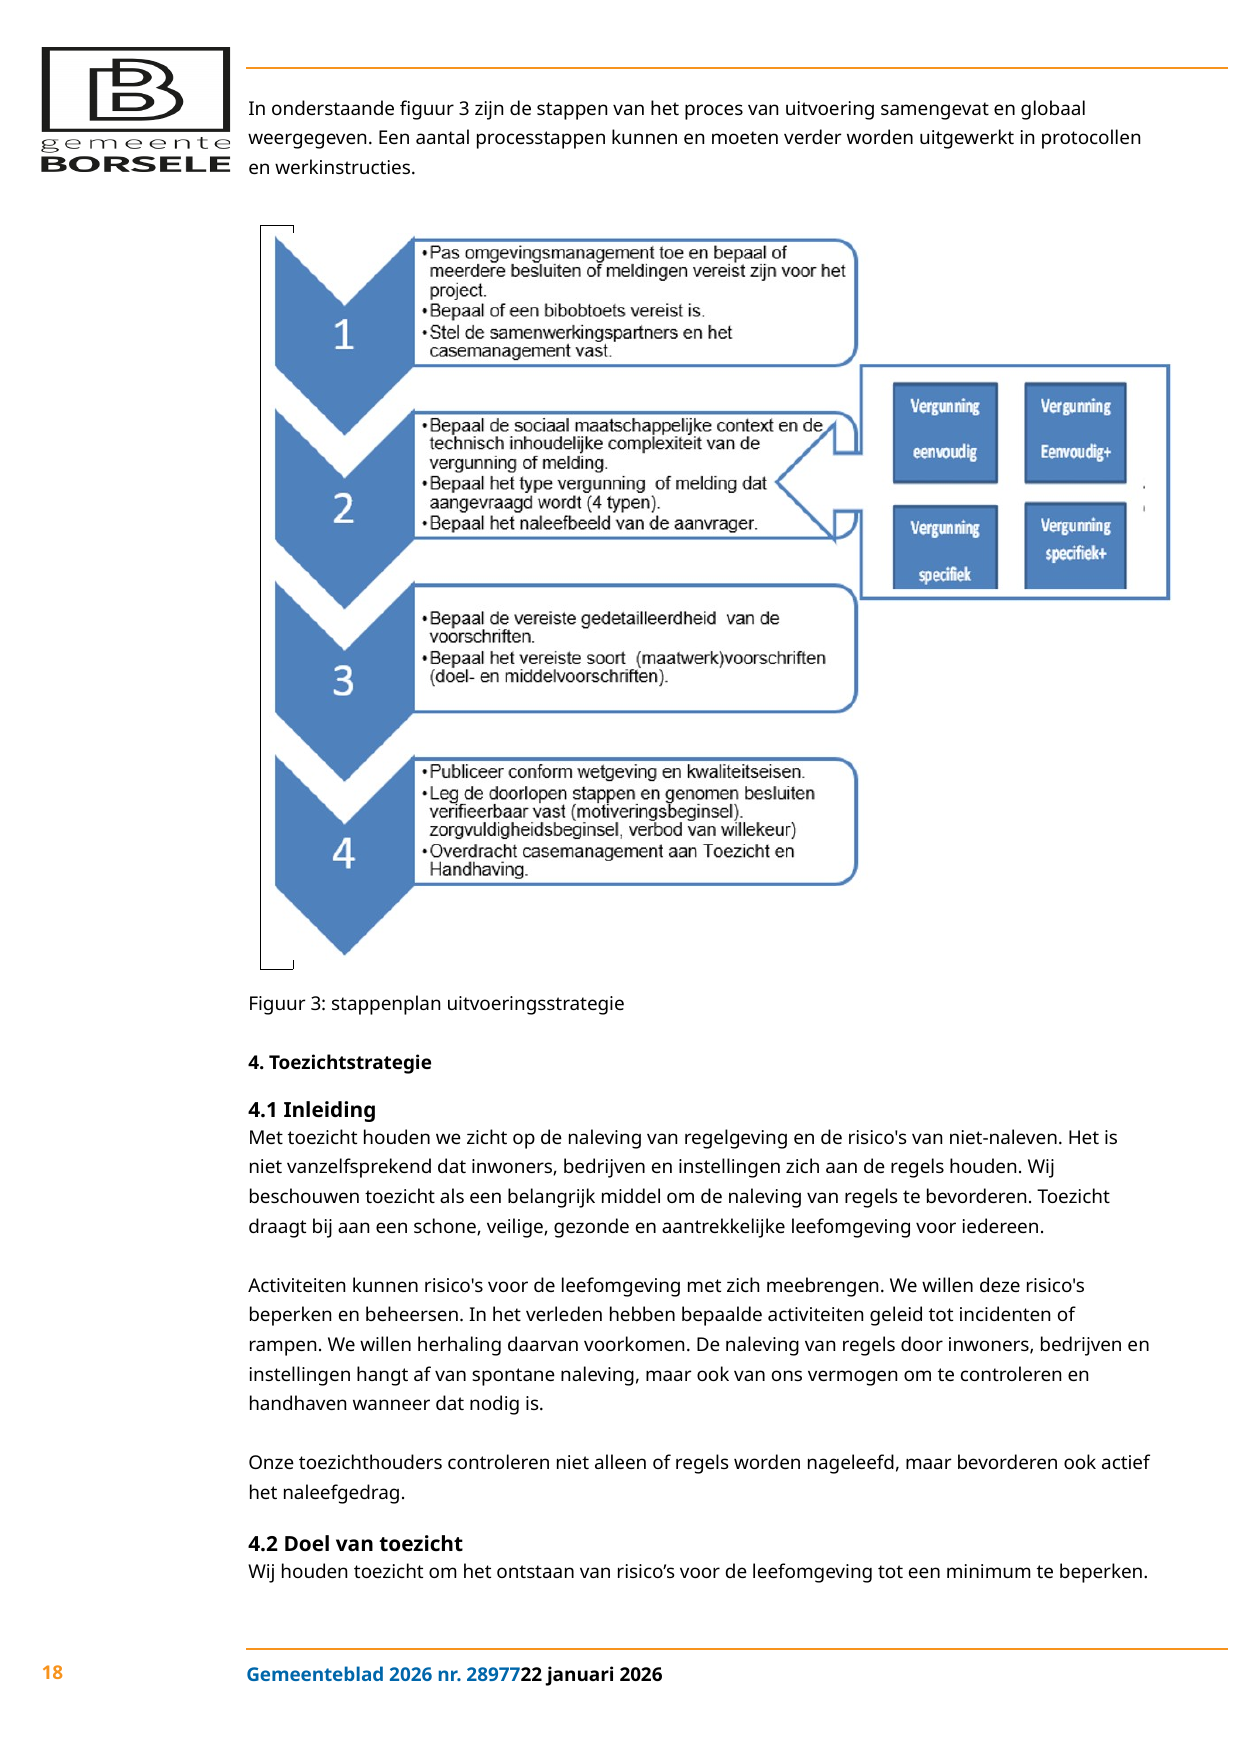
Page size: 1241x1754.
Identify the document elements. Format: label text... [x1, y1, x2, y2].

text Met toezicht houden we zicht op de naleving van regelgeving en de risico's van niet-naleven. Het is niet vanzelfsprekend dat inwoners, bedrijven en instellingen zich aan de regels houden. Wij beschouwen toezicht als een belangrijk middel om de naleving van regels te bevorderen. Toezicht draagt bij aan een schone, veilige, gezonde en aantrekkelijke leefomgeving voor iedereen. [248, 1124, 1152, 1238]
picture [268, 233, 1173, 960]
text 4.2 Doel van toezicht [248, 1529, 1152, 1558]
text 4. Toezichtstrategie [248, 1049, 1152, 1075]
picture [41, 47, 231, 172]
text 4.1 Inleiding [248, 1096, 1152, 1124]
text Activiteiten kunnen risico's voor de leefomgeving met zich meebrengen. We willen deze risico's beperken en beheersen. In het verleden hebben bepaalde activiteiten geleid tot incidenten of rampen. We willen herhaling daarvan voorkomen. De naleving van regels door inwoners, bedrijven en instellingen hangt af van spontane naleving, maar ook van ons vermogen om te controleren en handhaven wanneer dat nodig is. [248, 1272, 1152, 1416]
text Figuur 3: stappenplan uitvoeringsstrategie [248, 990, 1152, 1016]
text Onze toezichthouders controleren niet alleen of regels worden nageleefd, maar bevorderen ook actief het naleefgedrag. [248, 1449, 1152, 1505]
text In onderstaande figuur 3 zijn de stappen van het proces van uitvoering samengevat en globaal weergegeven. Een aantal processtappen kunnen en moeten verder worden uitgewerkt in protocollen en werkinstructies. [248, 95, 1152, 180]
text Wij houden toezicht om het ontstaan van risico’s voor de leefomgeving tot een minimum te beperken. [248, 1558, 1152, 1584]
